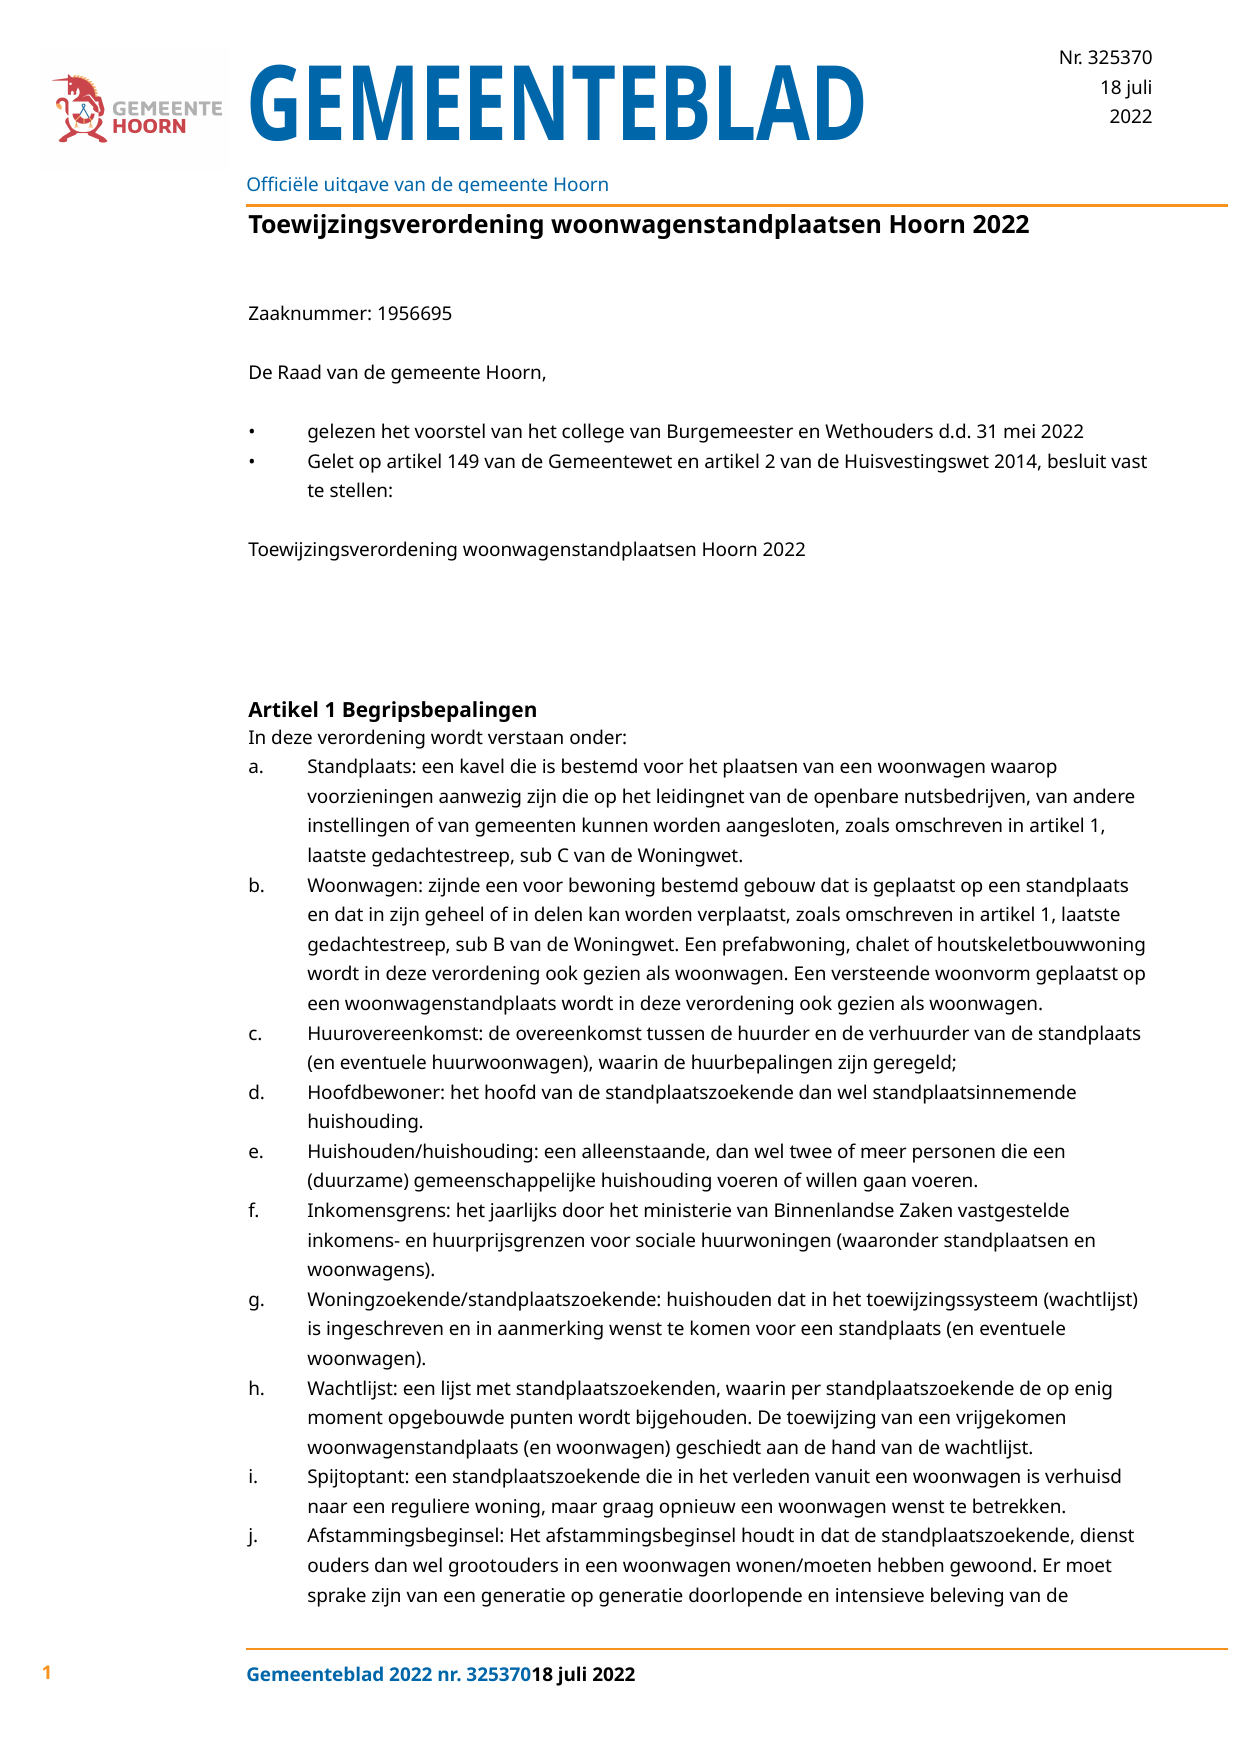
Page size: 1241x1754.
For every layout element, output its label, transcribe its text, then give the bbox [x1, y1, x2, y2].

text Artikel 1 Begripsbepalingen [248, 695, 1152, 724]
text In deze verordening wordt verstaan onder: [248, 724, 1152, 749]
list Wachtlijst: een lijst met standplaatszoekenden, waarin per standplaatszoekende de op enig moment opgebouwde punten wordt bijgehouden. De toewijzing van een vrijgekomen woonwagenstandplaats (en woonwagen) geschiedt aan de hand van de wachtlijst. [248, 1375, 1152, 1459]
list Huurovereenkomst: de overeenkomst tussen de huurder en de verhuurder van de standplaats (en eventuele huurwoonwagen), waarin de huurbepalingen zijn geregeld; [248, 1020, 1152, 1075]
list gelezen het voorstel van het college van Burgemeester en Wethouders d.d. 31 mei 2022 [248, 418, 1152, 444]
list Inkomensgrens: het jaarlijks door het ministerie van Binnenlandse Zaken vastgestelde inkomens- en huurprijsgrenzen voor sociale huurwoningen (waaronder standplaatsen en woonwagens). [248, 1197, 1152, 1282]
list Standplaats: een kavel die is bestemd voor het plaatsen van een woonwagen waarop voorzieningen aanwezig zijn die op het leidingnet van de openbare nutsbedrijven, van andere instellingen of van gemeenten kunnen worden aangesloten, zoals omschreven in artikel 1, laatste gedachtestreep, sub C van de Woningwet. [248, 753, 1152, 868]
picture [41, 47, 231, 172]
list Spijtoptant: een standplaatszoekende die in het verleden vanuit een woonwagen is verhuisd naar een reguliere woning, maar graag opnieuw een woonwagen wenst te betrekken. [248, 1463, 1152, 1519]
list Afstammingsbeginsel: Het afstammingsbeginsel houdt in dat de standplaatszoekende, dienst ouders dan wel grootouders in een woonwagen wonen/moeten hebben gewoond. Er moet sprake zijn van een generatie op generatie doorlopende en intensieve beleving van de [248, 1523, 1152, 1607]
text Zaaknummer: 1956695 [248, 300, 1152, 326]
text Toewijzingsverordening woonwagenstandplaatsen Hoorn 2022 [248, 207, 1152, 241]
list Huishouden/huishouding: een alleenstaande, dan wel twee of meer personen die een (duurzame) gemeenschappelijke huishouding voeren of willen gaan voeren. [248, 1138, 1152, 1193]
list Hoofdbewoner: het hoofd van de standplaatszoekende dan wel standplaatsinnemende huishouding. [248, 1079, 1152, 1134]
list Gelet op artikel 149 van de Gemeentewet en artikel 2 van de Huisvestingswet 2014, besluit vast te stellen: [248, 448, 1152, 503]
list Woningzoekende/standplaatszoekende: huishouden dat in het toewijzingssysteem (wachtlijst) is ingeschreven en in aanmerking wenst te komen voor een standplaats (en eventuele woonwagen). [248, 1286, 1152, 1371]
text Toewijzingsverordening woonwagenstandplaatsen Hoorn 2022 [248, 537, 1152, 562]
text De Raad van de gemeente Hoorn, [248, 359, 1152, 385]
list Woonwagen: zijnde een voor bewoning bestemd gebouw dat is geplaatst op een standplaats en dat in zijn geheel of in delen kan worden verplaatst, zoals omschreven in artikel 1, laatste gedachtestreep, sub B van de Woningwet. Een prefabwoning, chalet of houtskeletbouwwoning wordt in deze verordening ook gezien als woonwagen. Een versteende woonvorm geplaatst op een woonwagenstandplaats wordt in deze verordening ook gezien als woonwagen. [248, 872, 1152, 1016]
